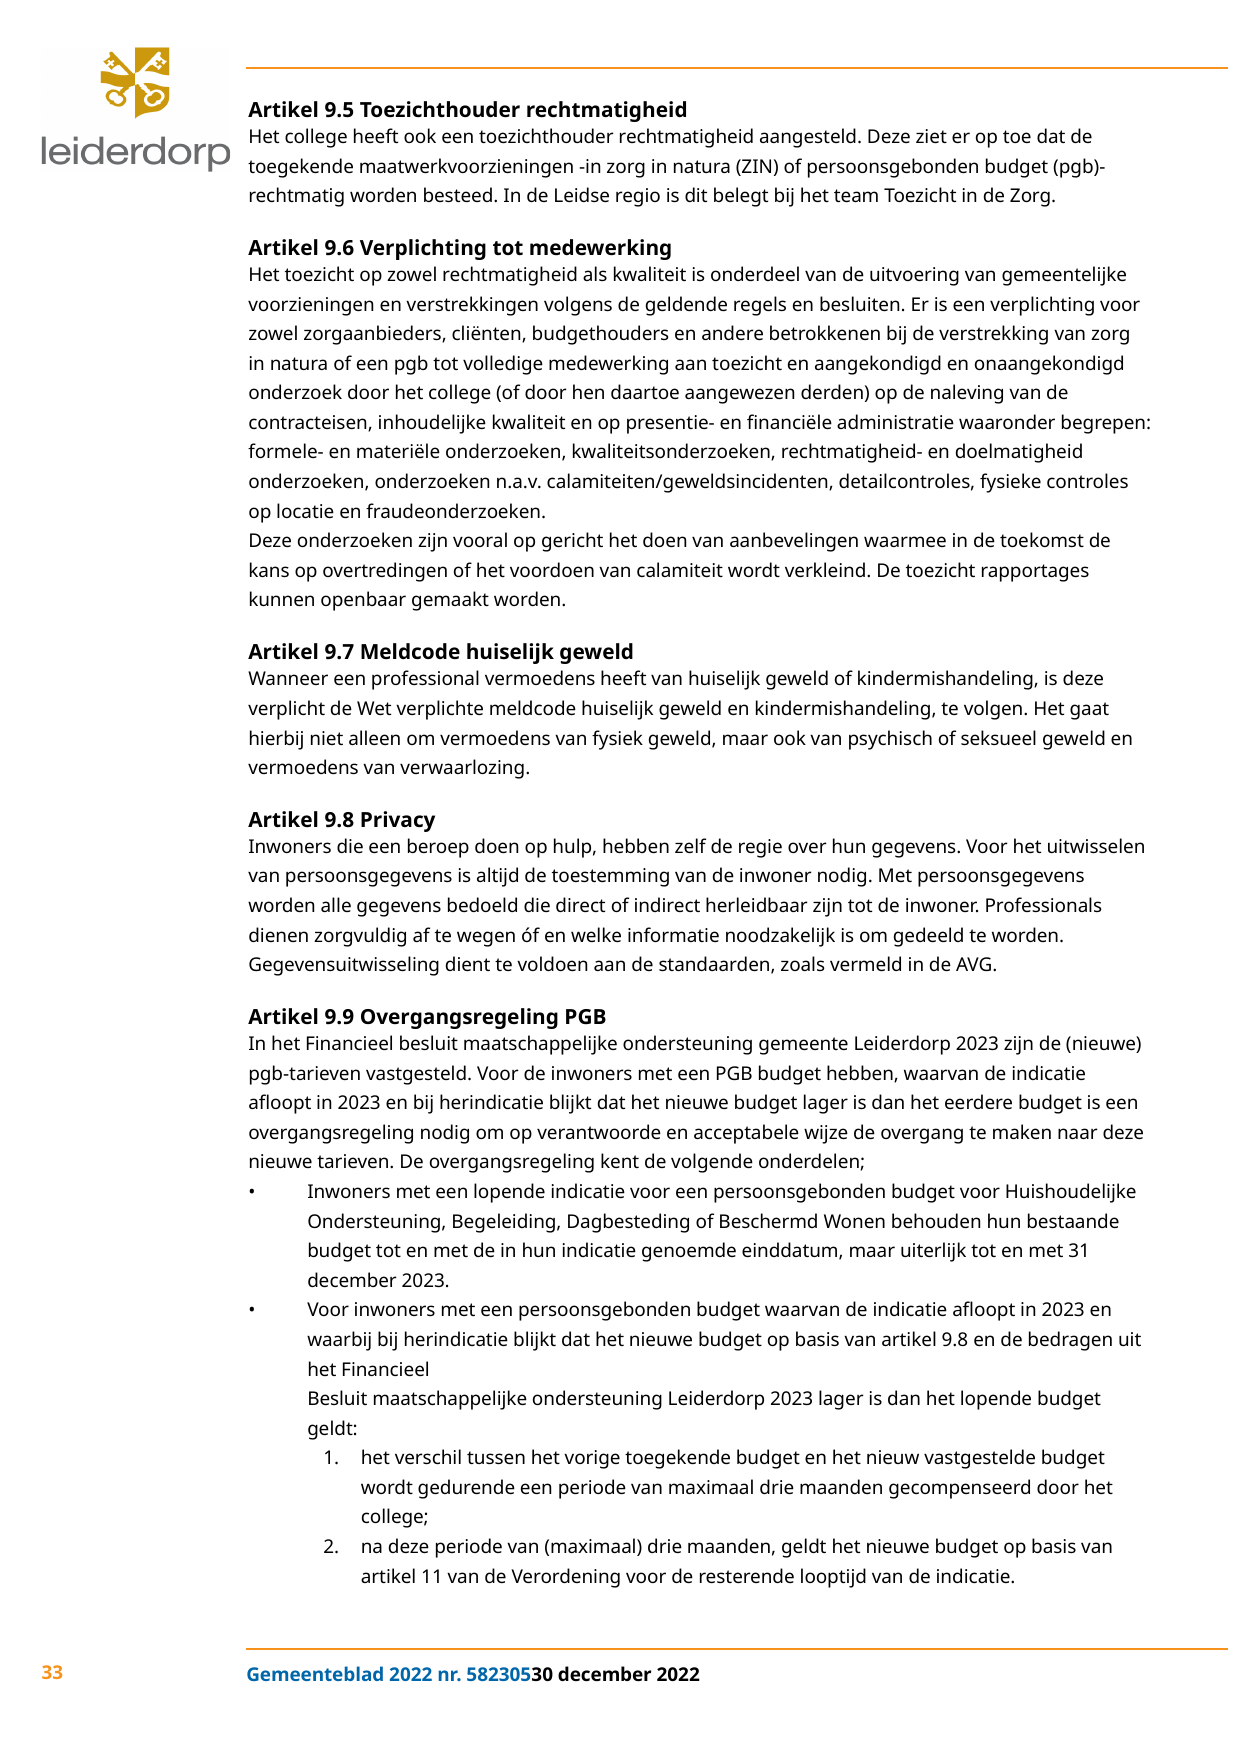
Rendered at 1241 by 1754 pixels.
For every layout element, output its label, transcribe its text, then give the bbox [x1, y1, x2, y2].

text Artikel 9.9 Overgangsregeling PGB [248, 1002, 1152, 1030]
text In het Financieel besluit maatschappelijke ondersteuning gemeente Leiderdorp 2023 zijn de (nieuwe) pgb-tarieven vastgesteld. Voor de inwoners met een PGB budget hebben, waarvan de indicatie afloopt in 2023 en bij herindicatie blijkt dat het nieuwe budget lager is dan het eerdere budget is een overgangsregeling nodig om op verantwoorde en acceptabele wijze de overgang te maken naar deze nieuwe tarieven. De overgangsregeling kent de volgende onderdelen; [248, 1030, 1152, 1174]
picture [41, 47, 231, 172]
text Deze onderzoeken zijn vooral op gericht het doen van aanbevelingen waarmee in de toekomst de kans op overtredingen of het voordoen van calamiteit wordt verkleind. De toezicht rapportages kunnen openbaar gemaakt worden. [248, 527, 1152, 612]
text Inwoners die een beroep doen op hulp, hebben zelf de regie over hun gegevens. Voor het uitwisselen van persoonsgegevens is altijd de toestemming van de inwoner nodig. Met persoonsgegevens worden alle gegevens bedoeld die direct of indirect herleidbaar zijn tot de inwoner. Professionals dienen zorgvuldig af te wegen óf en welke informatie noodzakelijk is om gedeeld te worden. Gegevensuitwisseling dient te voldoen aan de standaarden, zoals vermeld in de AVG. [248, 833, 1152, 977]
list het verschil tussen het vorige toegekende budget en het nieuw vastgestelde budget wordt gedurende een periode van maximaal drie maanden gecompenseerd door het college; [323, 1444, 1152, 1529]
list Inwoners met een lopende indicatie voor een persoonsgebonden budget voor Huishoudelijke Ondersteuning, Begeleiding, Dagbesteding of Beschermd Wonen behouden hun bestaande budget tot en met de in hun indicatie genoemde einddatum, maar uiterlijk tot en met 31 december 2023. [248, 1178, 1152, 1293]
text Artikel 9.5 Toezichthouder rechtmatigheid [248, 95, 1152, 123]
text Het toezicht op zowel rechtmatigheid als kwaliteit is onderdeel van de uitvoering van gemeentelijke voorzieningen en verstrekkingen volgens de geldende regels en besluiten. Er is een verplichting voor zowel zorgaanbieders, cliënten, budgethouders en andere betrokkenen bij de verstrekking van zorg in natura of een pgb tot volledige medewerking aan toezicht en aangekondigd en onaangekondigd onderzoek door het college (of door hen daartoe aangewezen derden) op de naleving van de contracteisen, inhoudelijke kwaliteit en op presentie- en financiële administratie waaronder begrepen: formele- en materiële onderzoeken, kwaliteitsonderzoeken, rechtmatigheid- en doelmatigheid onderzoeken, onderzoeken n.a.v. calamiteiten/geweldsincidenten, detailcontroles, fysieke controles op locatie en fraudeonderzoeken. [248, 261, 1152, 524]
text Wanneer een professional vermoedens heeft van huiselijk geweld of kindermishandeling, is deze verplicht de Wet verplichte meldcode huiselijk geweld en kindermishandeling, te volgen. Het gaat hierbij niet alleen om vermoedens van fysiek geweld, maar ook van psychisch of seksueel geweld en vermoedens van verwaarlozing. [248, 666, 1152, 780]
list na deze periode van (maximaal) drie maanden, geldt het nieuwe budget op basis van artikel 11 van de Verordening voor de resterende looptijd van de indicatie. [323, 1533, 1152, 1588]
text Artikel 9.6 Verplichting tot medewerking [248, 233, 1152, 261]
list Voor inwoners met een persoonsgebonden budget waarvan de indicatie afloopt in 2023 en waarbij bij herindicatie blijkt dat het nieuwe budget op basis van artikel 9.8 en de bedragen uit het Financieel [248, 1297, 1152, 1381]
text Artikel 9.7 Meldcode huiselijk geweld [248, 637, 1152, 666]
text Artikel 9.8 Privacy [248, 805, 1152, 833]
text Het college heeft ook een toezichthouder rechtmatigheid aangesteld. Deze ziet er op toe dat de toegekende maatwerkvoorzieningen -in zorg in natura (ZIN) of persoonsgebonden budget (pgb)- rechtmatig worden besteed. In de Leidse regio is dit belegt bij het team Toezicht in de Zorg. [248, 123, 1152, 208]
list Besluit maatschappelijke ondersteuning Leiderdorp 2023 lager is dan het lopende budget geldt: [248, 1385, 1152, 1441]
